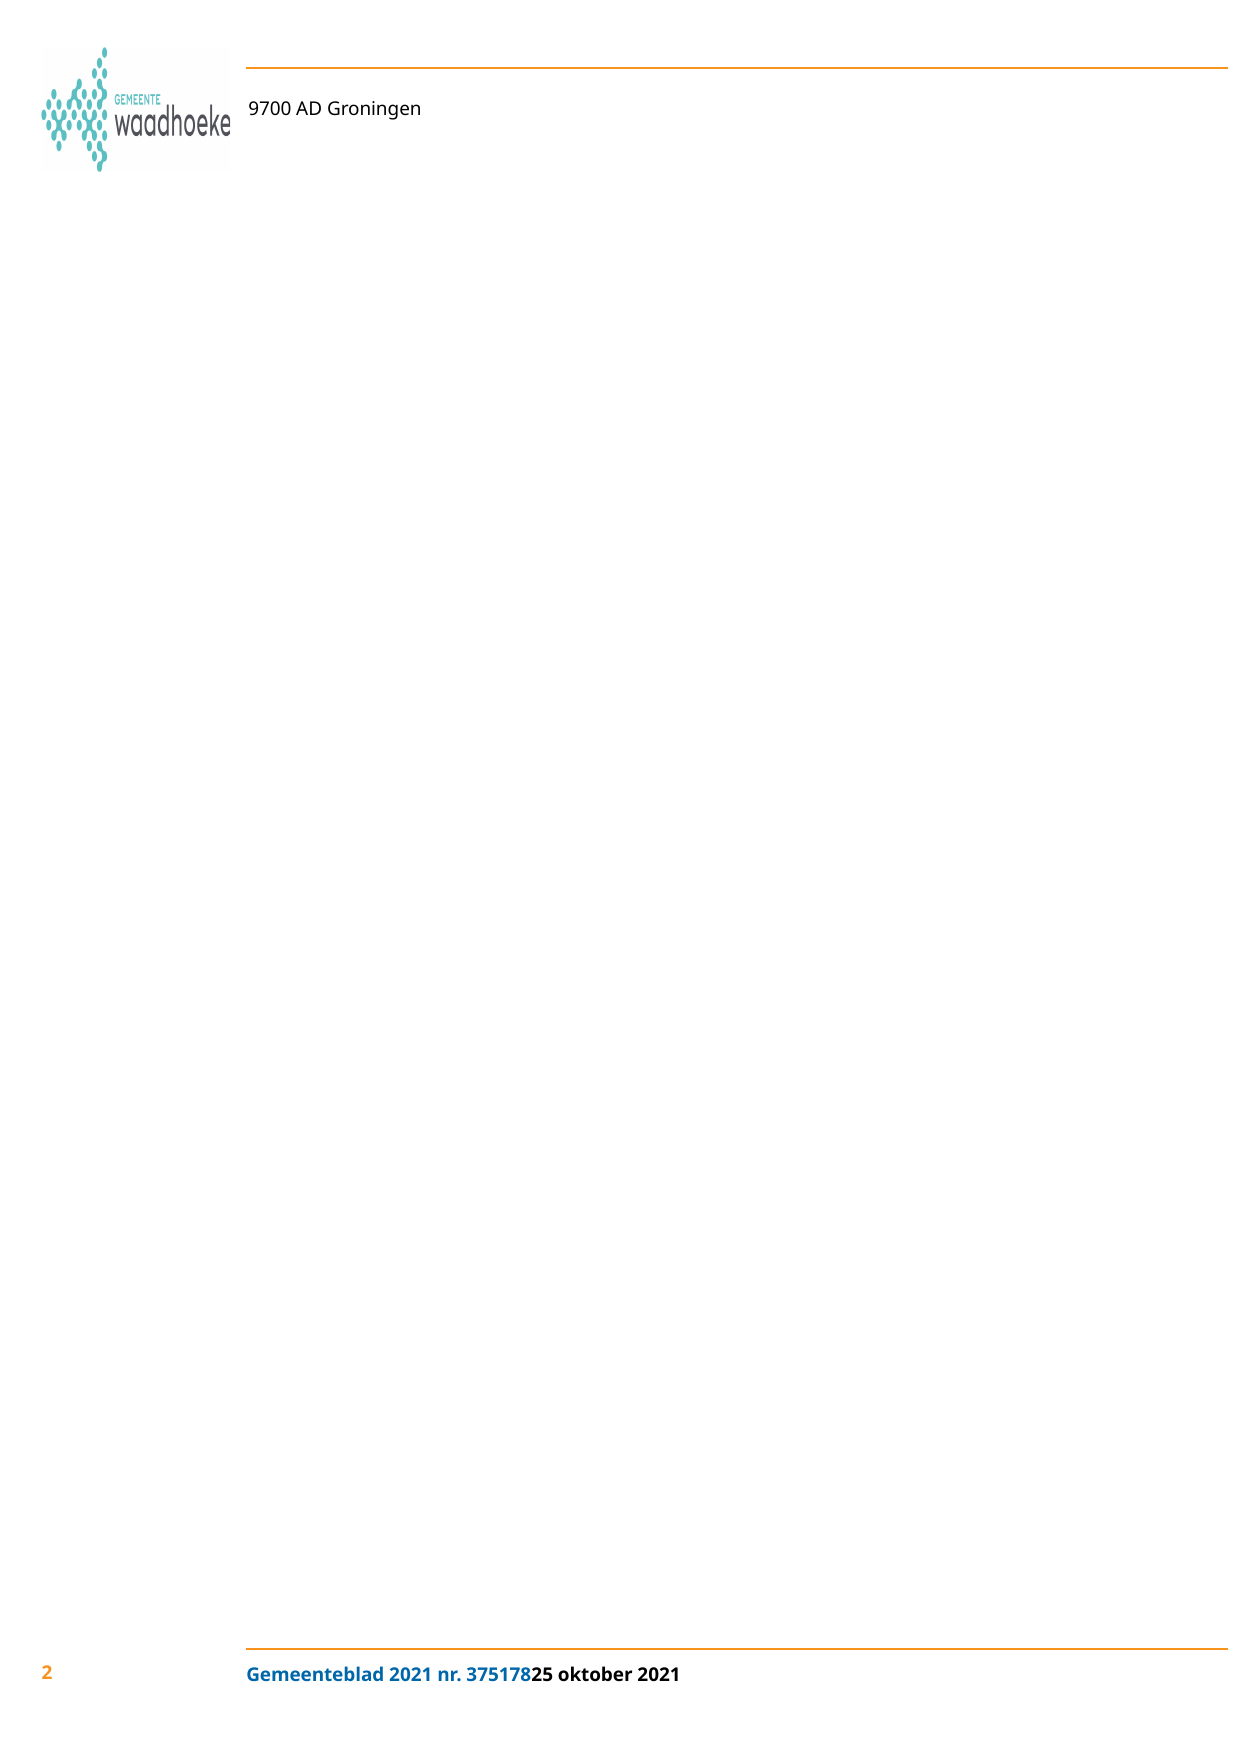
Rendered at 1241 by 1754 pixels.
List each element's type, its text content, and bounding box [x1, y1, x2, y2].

picture [41, 47, 231, 172]
text 9700 AD Groningen [248, 95, 1152, 121]
